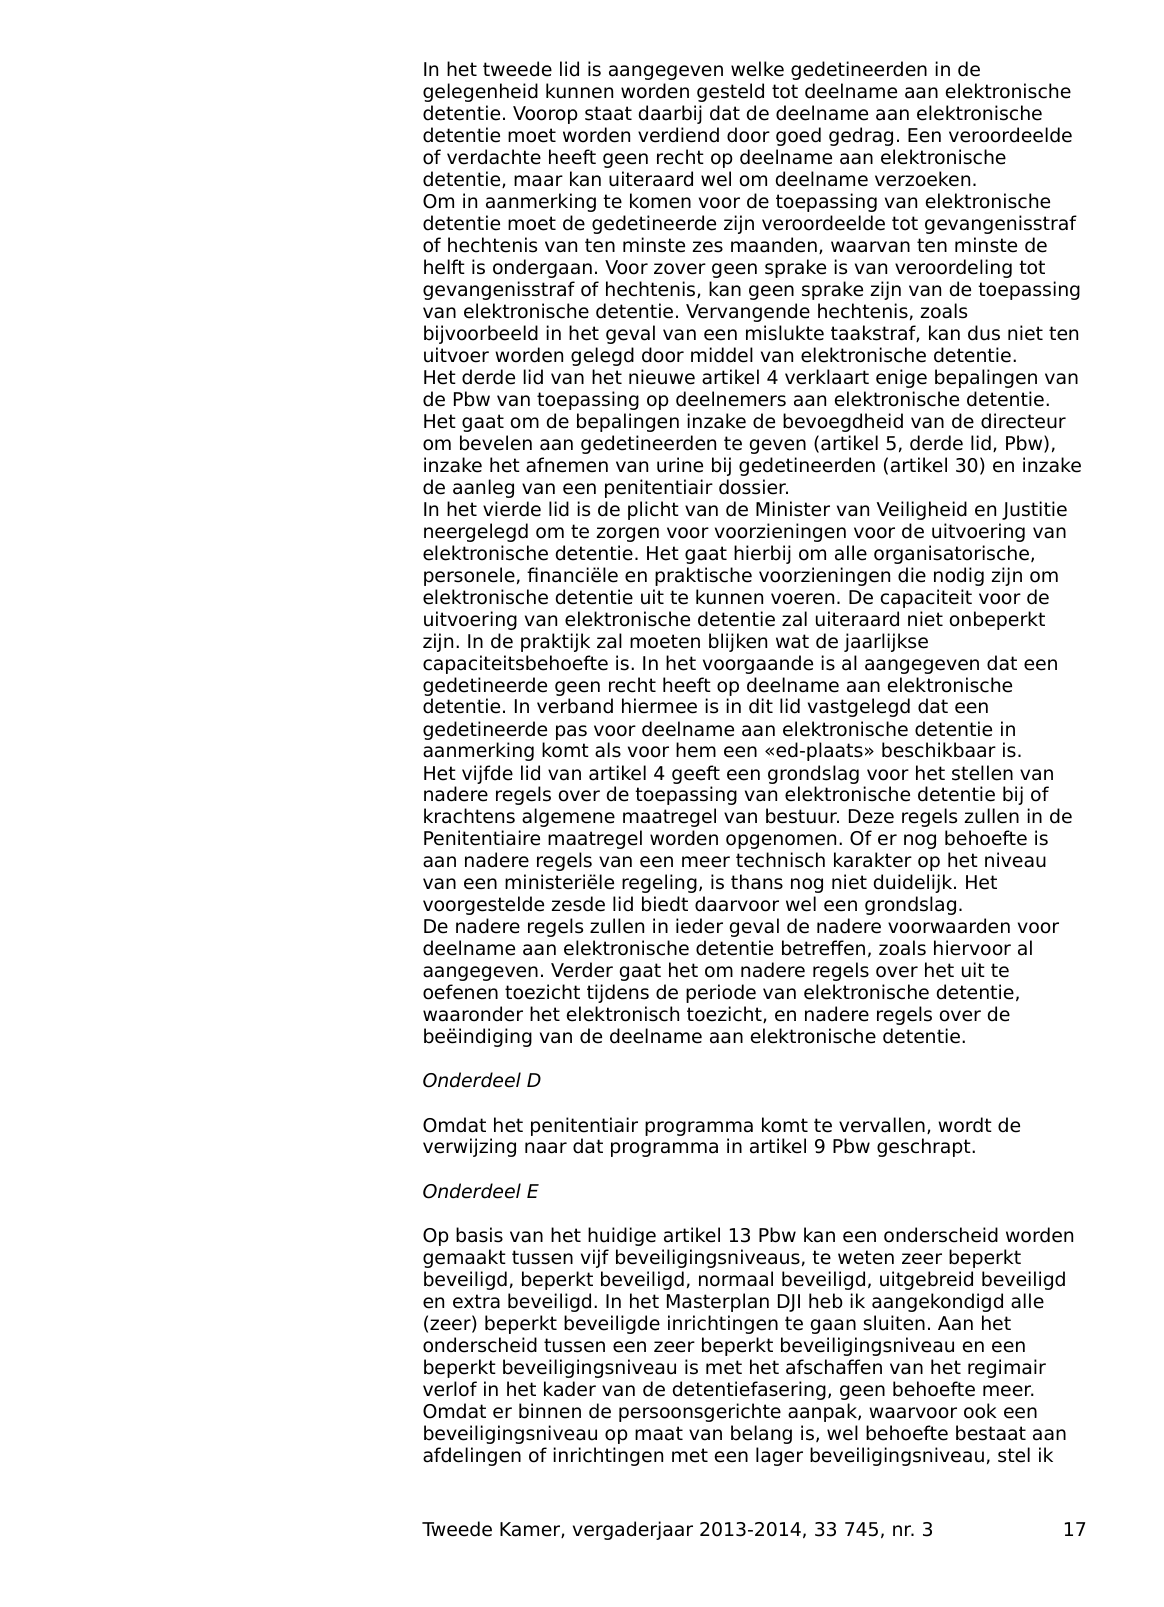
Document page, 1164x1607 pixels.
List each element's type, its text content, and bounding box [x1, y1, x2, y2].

text In het tweede lid is aangegeven welke gedetineerden in de gelegenheid kunnen worden gesteld tot deelname aan elektronische detentie. Voorop staat daarbij dat de deelname aan elektronische detentie moet worden verdiend door goed gedrag. Een veroordeelde of verdachte heeft geen recht op deelname aan elektronische detentie, maar kan uiteraard wel om deelname verzoeken. [422, 59, 1087, 191]
text De nadere regels zullen in ieder geval de nadere voorwaarden voor deelname aan elektronische detentie betreffen, zoals hiervoor al aangegeven. Verder gaat het om nadere regels over het uit te oefenen toezicht tijdens de periode van elektronische detentie, waaronder het elektronisch toezicht, en nadere regels over de beëindiging van de deelname aan elektronische detentie. [422, 916, 1087, 1048]
subtitle Onderdeel E [422, 1181, 1087, 1203]
text Op basis van het huidige artikel 13 Pbw kan een onderscheid worden gemaakt tussen vijf beveiligingsniveaus, te weten zeer beperkt beveiligd, beperkt beveiligd, normaal beveiligd, uitgebreid beveiligd en extra beveiligd. In het Masterplan DJI heb ik aangekondigd alle (zeer) beperkt beveiligde inrichtingen te gaan sluiten. Aan het onderscheid tussen een zeer beperkt beveiligingsniveau en een beperkt beveiligingsniveau is met het afschaffen van het regimair verlof in het kader van de detentiefasering, geen behoefte meer. Omdat er binnen de persoonsgerichte aanpak, waarvoor ook een beveiligingsniveau op maat van belang is, wel behoefte bestaat aan afdelingen of inrichtingen met een lager beveiligingsniveau, stel ik [422, 1225, 1087, 1467]
text In het vierde lid is de plicht van de Minister van Veiligheid en Justitie neergelegd om te zorgen voor voorzieningen voor de uitvoering van elektronische detentie. Het gaat hierbij om alle organisatorische, personele, financiële en praktische voorzieningen die nodig zijn om elektronische detentie uit te kunnen voeren. De capaciteit voor de uitvoering van elektronische detentie zal uiteraard niet onbeperkt zijn. In de praktijk zal moeten blijken wat de jaarlijkse capaciteitsbehoefte is. In het voorgaande is al aangegeven dat een gedetineerde geen recht heeft op deelname aan elektronische detentie. In verband hiermee is in dit lid vastgelegd dat een gedetineerde pas voor deelname aan elektronische detentie in aanmerking komt als voor hem een «ed-plaats» beschikbaar is. [422, 499, 1087, 762]
text Om in aanmerking te komen voor de toepassing van elektronische detentie moet de gedetineerde zijn veroordeelde tot gevangenisstraf of hechtenis van ten minste zes maanden, waarvan ten minste de helft is ondergaan. Voor zover geen sprake is van veroordeling tot gevangenisstraf of hechtenis, kan geen sprake zijn van de toepassing van elektronische detentie. Vervangende hechtenis, zoals bijvoorbeeld in het geval van een mislukte taakstraf, kan dus niet ten uitvoer worden gelegd door middel van elektronische detentie. [422, 191, 1087, 367]
text Omdat het penitentiair programma komt te vervallen, wordt de verwijzing naar dat programma in artikel 9 Pbw geschrapt. [422, 1114, 1087, 1158]
subtitle Onderdeel D [422, 1070, 1087, 1092]
text Het derde lid van het nieuwe artikel 4 verklaart enige bepalingen van de Pbw van toepassing op deelnemers aan elektronische detentie. Het gaat om de bepalingen inzake de bevoegdheid van de directeur om bevelen aan gedetineerden te geven (artikel 5, derde lid, Pbw), inzake het afnemen van urine bij gedetineerden (artikel 30) en inzake de aanleg van een penitentiair dossier. [422, 367, 1087, 499]
text Het vijfde lid van artikel 4 geeft een grondslag voor het stellen van nadere regels over de toepassing van elektronische detentie bij of krachtens algemene maatregel van bestuur. Deze regels zullen in de Penitentiaire maatregel worden opgenomen. Of er nog behoefte is aan nadere regels van een meer technisch karakter op het niveau van een ministeriële regeling, is thans nog niet duidelijk. Het voorgestelde zesde lid biedt daarvoor wel een grondslag. [422, 762, 1087, 916]
